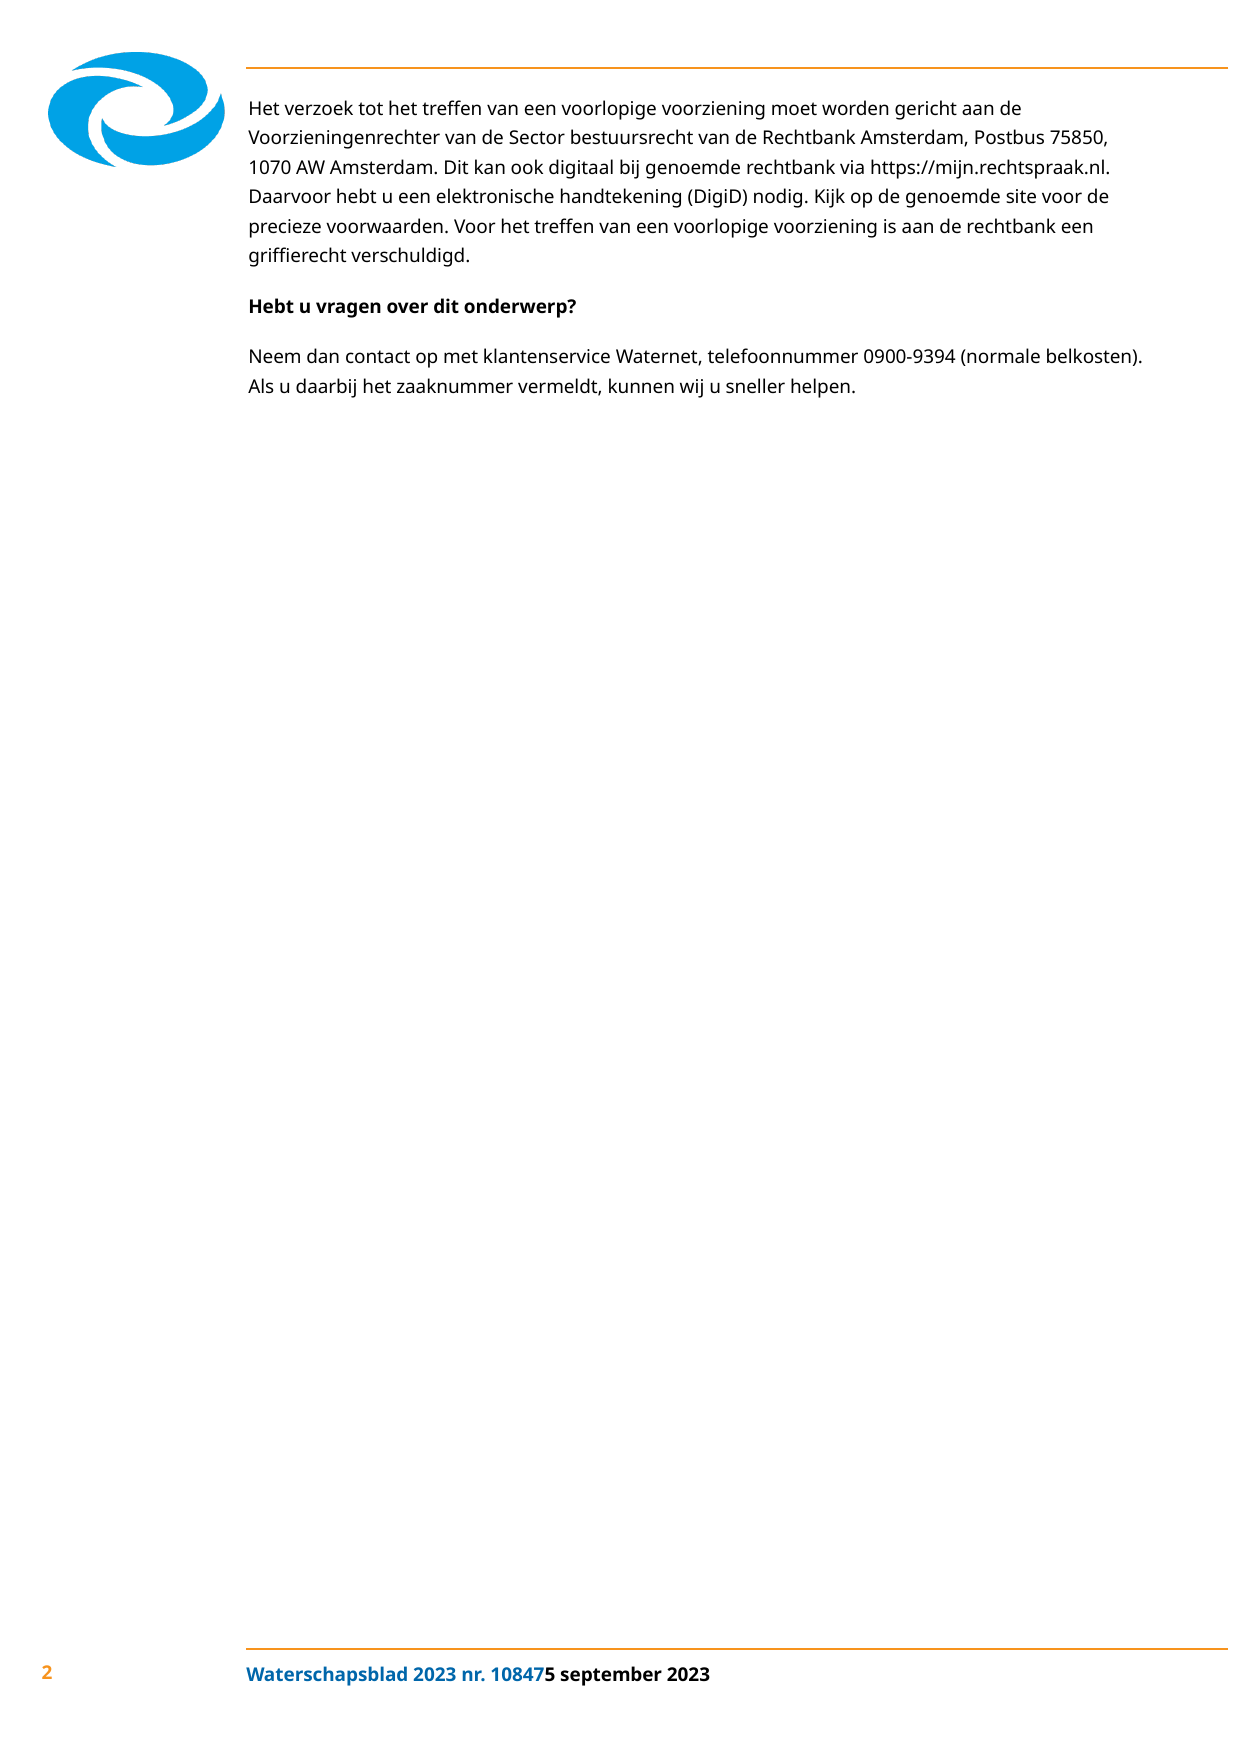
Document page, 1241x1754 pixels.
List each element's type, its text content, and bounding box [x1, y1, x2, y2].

text Hebt u vragen over dit onderwerp? [248, 293, 1152, 319]
picture [41, 47, 231, 172]
text Het verzoek tot het treffen van een voorlopige voorziening moet worden gericht aan de Voorzieningenrechter van de Sector bestuursrecht van de Rechtbank Amsterdam, Postbus 75850, 1070 AW Amsterdam. Dit kan ook digitaal bij genoemde rechtbank via https://mijn.rechtspraak.nl. Daarvoor hebt u een elektronische handtekening (DigiD) nodig. Kijk op de genoemde site voor de precieze voorwaarden. Voor het treffen van een voorlopige voorziening is aan de rechtbank een griffierecht verschuldigd. [248, 95, 1152, 268]
text Neem dan contact op met klantenservice Waternet, telefoonnummer 0900-9394 (normale belkosten). Als u daarbij het zaaknummer vermeldt, kunnen wij u sneller helpen. [248, 343, 1152, 399]
